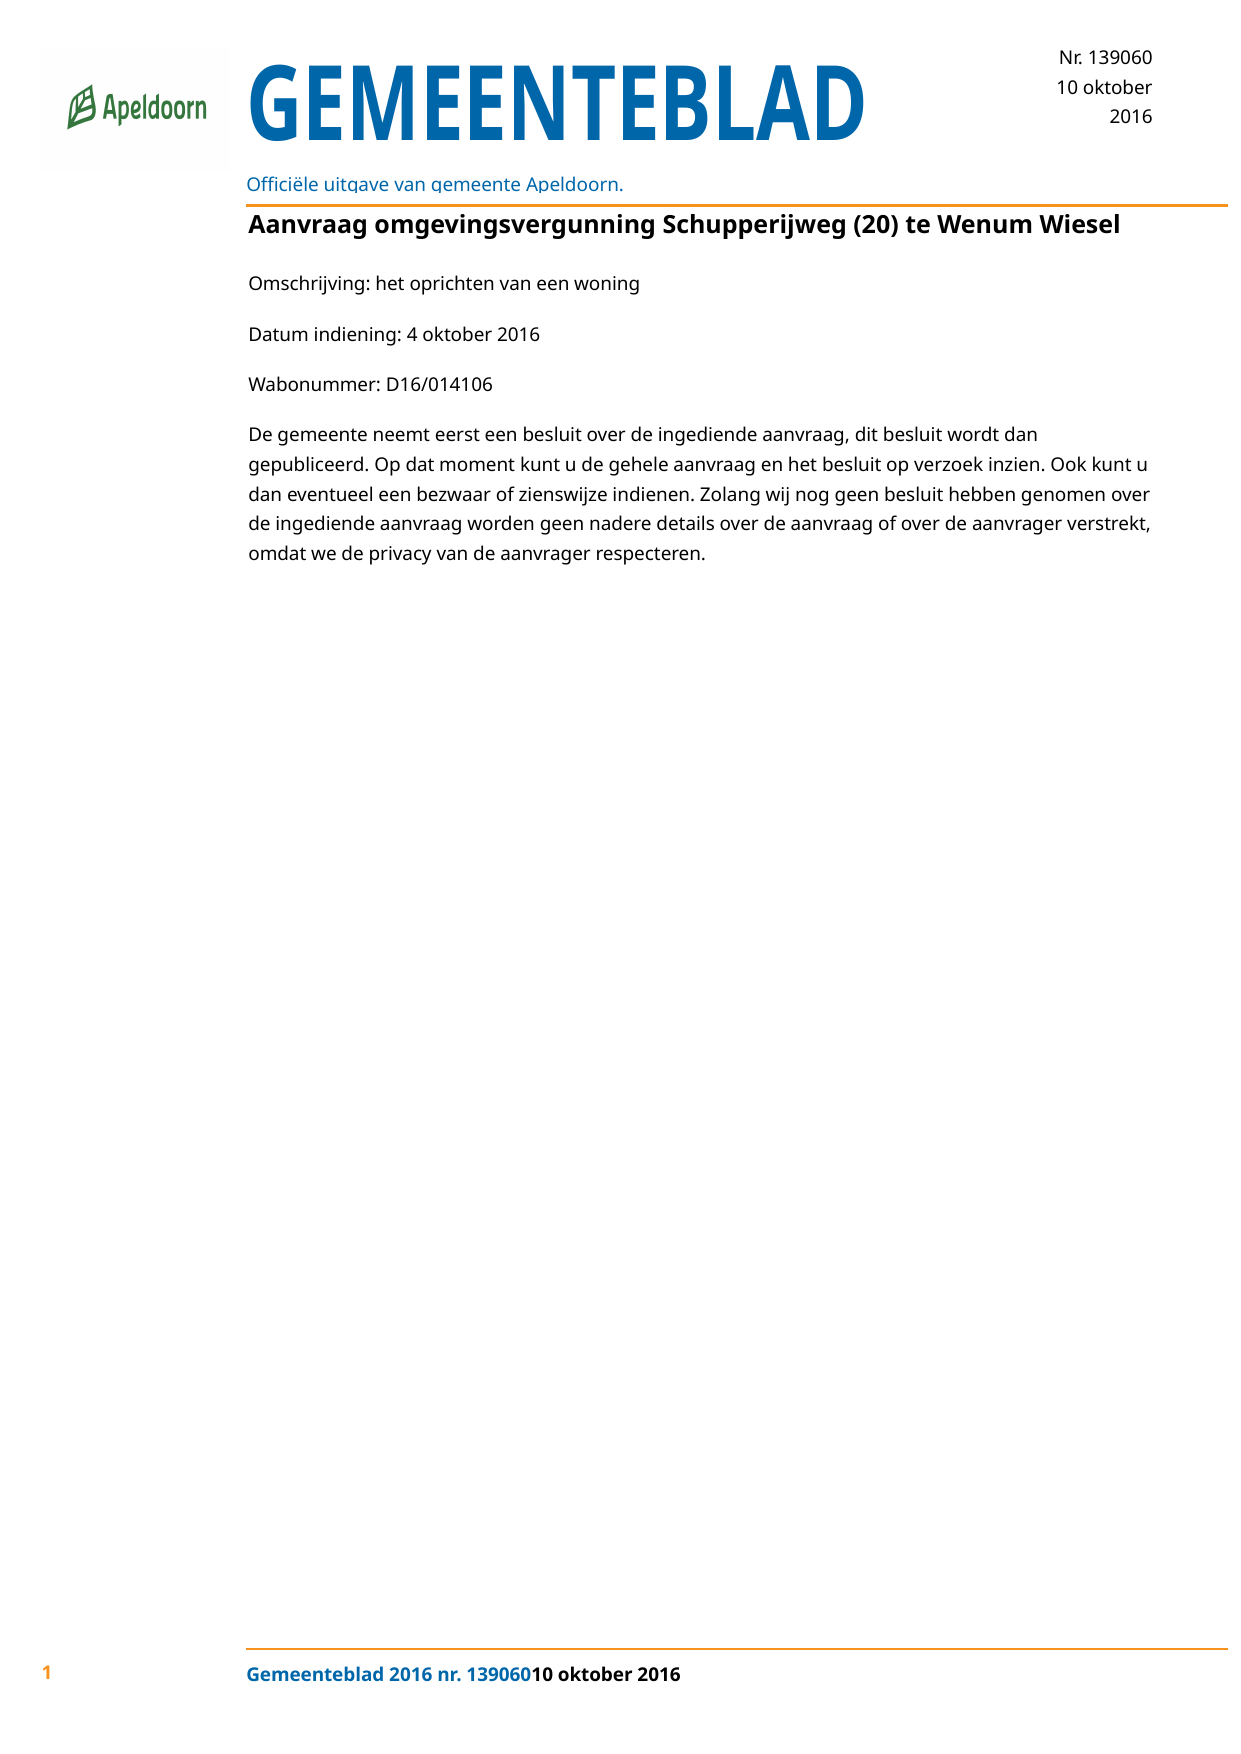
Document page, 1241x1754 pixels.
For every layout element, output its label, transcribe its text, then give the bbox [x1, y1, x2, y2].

text De gemeente neemt eerst een besluit over de ingediende aanvraag, dit besluit wordt dan gepubliceerd. Op dat moment kunt u de gehele aanvraag en het besluit op verzoek inzien. Ook kunt u dan eventueel een bezwaar of zienswijze indienen. Zolang wij nog geen besluit hebben genomen over de ingediende aanvraag worden geen nadere details over de aanvraag of over de aanvrager verstrekt, omdat we de privacy van de aanvrager respecteren. [248, 422, 1152, 566]
text Omschrijving: het oprichten van een woning [248, 270, 1152, 296]
picture [41, 47, 231, 172]
text Wabonummer: D16/014106 [248, 371, 1152, 397]
text Datum indiening: 4 oktober 2016 [248, 321, 1152, 346]
text Aanvraag omgevingsvergunning Schupperijweg (20) te Wenum Wiesel [248, 207, 1152, 241]
